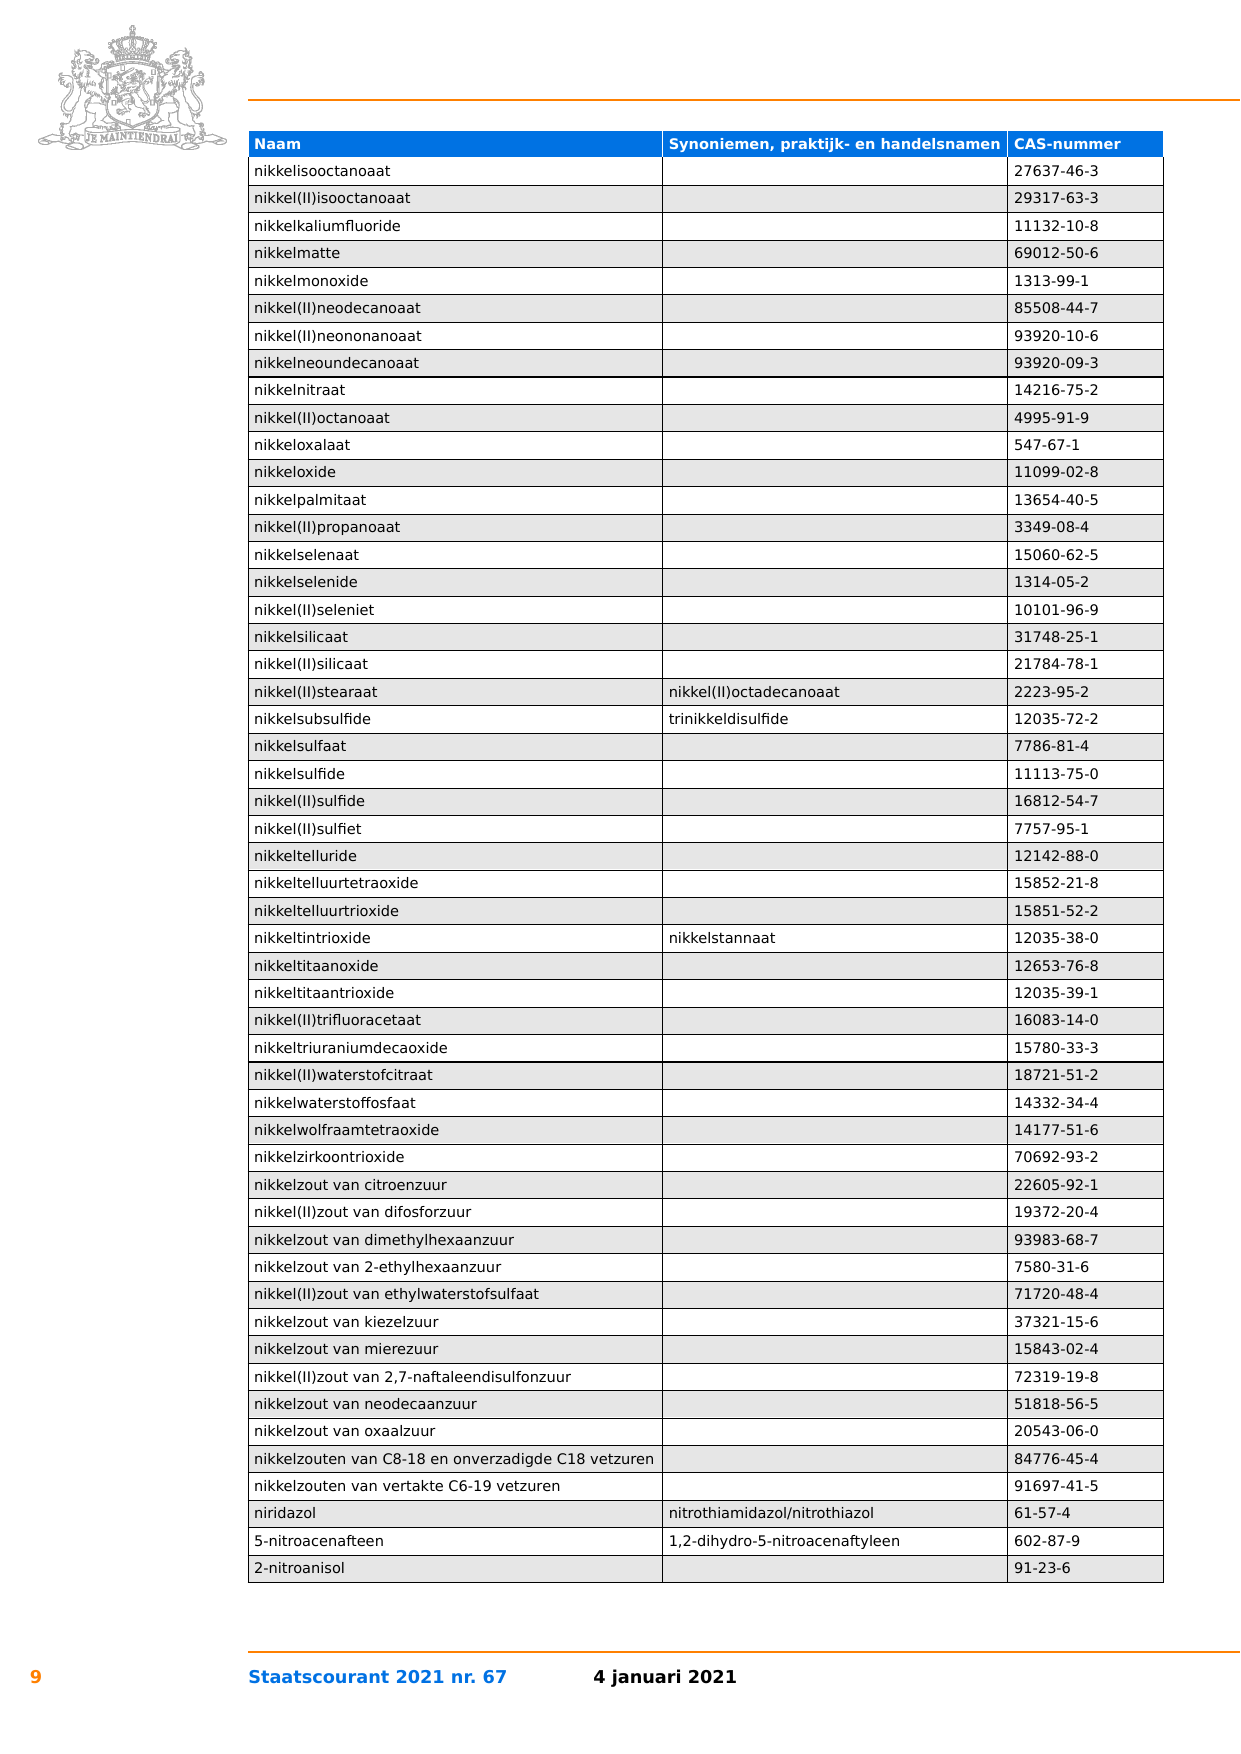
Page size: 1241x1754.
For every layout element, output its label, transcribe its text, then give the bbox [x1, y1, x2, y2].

table_cell [663, 1282, 1007, 1308]
table_cell trinikkeldisulfide [663, 706, 1007, 733]
table_cell nikkel(II)zout van 2,7-naftaleendisulfonzuur [249, 1364, 662, 1390]
table_cell [663, 1199, 1007, 1226]
table_cell nikkel(II)silicaat [249, 651, 662, 678]
table_cell 2223-95-2 [1008, 679, 1163, 705]
table_cell [663, 487, 1007, 513]
table_cell nikkelzout van 2-ethylhexaanzuur [249, 1254, 662, 1281]
table_cell [663, 295, 1007, 322]
table_cell 27637-46-3 [1008, 158, 1163, 185]
table_cell 12142-88-0 [1008, 843, 1163, 869]
table_cell nikkelneoundecanoaat [249, 350, 662, 376]
table_cell [663, 898, 1007, 924]
table_cell nikkelzout van mierezuur [249, 1336, 662, 1363]
table_cell 12035-38-0 [1008, 925, 1163, 952]
table_cell nikkel(II)waterstofcitraat [249, 1063, 662, 1089]
table_cell [663, 432, 1007, 459]
table_cell nikkelselenide [249, 569, 662, 596]
table_cell 12653-76-8 [1008, 953, 1163, 979]
table_cell nikkel(II)neodecanoaat [249, 295, 662, 322]
table_cell nikkelzouten van vertakte C6-19 vetzuren [249, 1473, 662, 1500]
table_cell nikkel(II)seleniet [249, 597, 662, 623]
table_cell 4995-91-9 [1008, 405, 1163, 431]
table_cell nikkelzout van dimethylhexaanzuur [249, 1227, 662, 1253]
table_cell [663, 158, 1007, 185]
table_cell 12035-72-2 [1008, 706, 1163, 733]
table_cell nikkel(II)octanoaat [249, 405, 662, 431]
table_cell [663, 1008, 1007, 1034]
table_cell [663, 1336, 1007, 1363]
table_cell nikkelzirkoontrioxide [249, 1145, 662, 1171]
table_cell nikkelsilicaat [249, 624, 662, 650]
table_cell 14216-75-2 [1008, 378, 1163, 404]
table_header Synoniemen, praktijk- en handelsnamen [663, 131, 1007, 157]
table_cell [663, 871, 1007, 897]
table_cell nitrothiamidazol/nitrothiazol [663, 1501, 1007, 1527]
table_cell nikkelnitraat [249, 378, 662, 404]
table_cell [663, 186, 1007, 212]
table_cell [663, 1227, 1007, 1253]
table_cell 72319-19-8 [1008, 1364, 1163, 1390]
table_cell 91-23-6 [1008, 1556, 1163, 1582]
table_cell nikkeloxide [249, 460, 662, 486]
table_cell nikkel(II)zout van difosforzuur [249, 1199, 662, 1226]
table_cell nikkeltelluurtetraoxide [249, 871, 662, 897]
table_cell 11099-02-8 [1008, 460, 1163, 486]
table_cell [663, 350, 1007, 376]
table_cell 13654-40-5 [1008, 487, 1163, 513]
table_cell nikkelsubsulfide [249, 706, 662, 733]
table_cell 10101-96-9 [1008, 597, 1163, 623]
table_cell 5-nitroacenafteen [249, 1528, 662, 1554]
table_cell [663, 1473, 1007, 1500]
table_cell [663, 405, 1007, 431]
table_cell [663, 1446, 1007, 1472]
table_cell [663, 1063, 1007, 1089]
table_cell [663, 1309, 1007, 1335]
table_cell [663, 624, 1007, 650]
table_cell nikkelzout van kiezelzuur [249, 1309, 662, 1335]
table_cell nikkelisooctanoaat [249, 158, 662, 185]
table_cell nikkelmatte [249, 241, 662, 267]
table_cell 14177-51-6 [1008, 1117, 1163, 1143]
table_cell 18721-51-2 [1008, 1063, 1163, 1089]
table_cell nikkelmonoxide [249, 268, 662, 294]
table_cell nikkelzout van citroenzuur [249, 1172, 662, 1198]
table_cell 14332-34-4 [1008, 1090, 1163, 1116]
table_cell nikkelwolfraamtetraoxide [249, 1117, 662, 1143]
table_cell [663, 323, 1007, 349]
table_cell nikkeltelluurtrioxide [249, 898, 662, 924]
table_cell 51818-56-5 [1008, 1391, 1163, 1417]
table_cell 15852-21-8 [1008, 871, 1163, 897]
table_cell nikkeltriuraniumdecaoxide [249, 1035, 662, 1061]
table_cell [663, 1556, 1007, 1582]
table_cell 93983-68-7 [1008, 1227, 1163, 1253]
table_cell nikkel(II)zout van ethylwaterstofsulfaat [249, 1282, 662, 1308]
table_cell [663, 1117, 1007, 1143]
table_cell nikkelzout van neodecaanzuur [249, 1391, 662, 1417]
table_cell 61-57-4 [1008, 1501, 1163, 1527]
table_cell 37321-15-6 [1008, 1309, 1163, 1335]
table_cell 15060-62-5 [1008, 542, 1163, 568]
table_cell niridazol [249, 1501, 662, 1527]
table_cell 1314-05-2 [1008, 569, 1163, 596]
table_cell [663, 1145, 1007, 1171]
table_cell 19372-20-4 [1008, 1199, 1163, 1226]
table_cell [663, 1364, 1007, 1390]
table_cell 29317-63-3 [1008, 186, 1163, 212]
table_cell nikkelwaterstoffosfaat [249, 1090, 662, 1116]
table_cell 7757-95-1 [1008, 816, 1163, 842]
table_cell nikkelsulfaat [249, 734, 662, 760]
table_cell 16812-54-7 [1008, 789, 1163, 815]
table_cell [663, 761, 1007, 787]
table_cell nikkelsulfide [249, 761, 662, 787]
picture [38, 25, 227, 150]
table_cell nikkel(II)neononanoaat [249, 323, 662, 349]
table_cell 70692-93-2 [1008, 1145, 1163, 1171]
table_cell 1313-99-1 [1008, 268, 1163, 294]
table_cell nikkel(II)isooctanoaat [249, 186, 662, 212]
table_cell 547-67-1 [1008, 432, 1163, 459]
table_cell 91697-41-5 [1008, 1473, 1163, 1500]
table_cell 15843-02-4 [1008, 1336, 1163, 1363]
table_cell [663, 542, 1007, 568]
table_cell nikkeloxalaat [249, 432, 662, 459]
table_cell [663, 1090, 1007, 1116]
table_cell nikkel(II)sulfide [249, 789, 662, 815]
table_cell [663, 980, 1007, 1007]
table_cell nikkel(II)propanoaat [249, 515, 662, 541]
table_cell [663, 460, 1007, 486]
table_cell nikkelselenaat [249, 542, 662, 568]
table_cell [663, 213, 1007, 239]
table_cell 71720-48-4 [1008, 1282, 1163, 1308]
table_cell [663, 515, 1007, 541]
table_cell 84776-45-4 [1008, 1446, 1163, 1472]
table_cell nikkeltitaanoxide [249, 953, 662, 979]
table_cell nikkelzout van oxaalzuur [249, 1419, 662, 1445]
table_cell [663, 651, 1007, 678]
table_cell 21784-78-1 [1008, 651, 1163, 678]
table_cell [663, 1391, 1007, 1417]
table_cell 15851-52-2 [1008, 898, 1163, 924]
table_cell 93920-10-6 [1008, 323, 1163, 349]
table_cell 11113-75-0 [1008, 761, 1163, 787]
table_cell 22605-92-1 [1008, 1172, 1163, 1198]
table_cell [663, 1419, 1007, 1445]
table_cell [663, 816, 1007, 842]
table_cell 12035-39-1 [1008, 980, 1163, 1007]
table_cell 20543-06-0 [1008, 1419, 1163, 1445]
table_cell nikkelzouten van C8-18 en onverzadigde C18 vetzuren [249, 1446, 662, 1472]
table_cell nikkeltelluride [249, 843, 662, 869]
table_header CAS-nummer [1008, 131, 1163, 157]
table_cell nikkelpalmitaat [249, 487, 662, 513]
table_cell 93920-09-3 [1008, 350, 1163, 376]
table_cell [663, 789, 1007, 815]
table_cell nikkel(II)sulfiet [249, 816, 662, 842]
table_cell nikkelkaliumfluoride [249, 213, 662, 239]
table_cell 16083-14-0 [1008, 1008, 1163, 1034]
table_cell [663, 597, 1007, 623]
table_cell 11132-10-8 [1008, 213, 1163, 239]
table_cell 7580-31-6 [1008, 1254, 1163, 1281]
table_cell nikkel(II)stearaat [249, 679, 662, 705]
table_cell 7786-81-4 [1008, 734, 1163, 760]
table_cell nikkel(II)octadecanoaat [663, 679, 1007, 705]
table_cell 602-87-9 [1008, 1528, 1163, 1554]
table_cell 3349-08-4 [1008, 515, 1163, 541]
table_cell 2-nitroanisol [249, 1556, 662, 1582]
table_cell 69012-50-6 [1008, 241, 1163, 267]
table_cell nikkeltitaantrioxide [249, 980, 662, 1007]
table_cell [663, 569, 1007, 596]
table_cell [663, 268, 1007, 294]
table_cell [663, 1254, 1007, 1281]
table_cell [663, 241, 1007, 267]
table_cell [663, 378, 1007, 404]
table_cell [663, 1035, 1007, 1061]
table_cell 31748-25-1 [1008, 624, 1163, 650]
table_cell [663, 843, 1007, 869]
table_cell nikkeltintrioxide [249, 925, 662, 952]
table_cell nikkel(II)trifluoracetaat [249, 1008, 662, 1034]
table_header Naam [249, 131, 662, 157]
table_cell 1,2-dihydro-5-nitroacenaftyleen [663, 1528, 1007, 1554]
table_cell [663, 1172, 1007, 1198]
table_cell [663, 953, 1007, 979]
table_cell 85508-44-7 [1008, 295, 1163, 322]
table_cell [663, 734, 1007, 760]
table_cell nikkelstannaat [663, 925, 1007, 952]
table_cell 15780-33-3 [1008, 1035, 1163, 1061]
